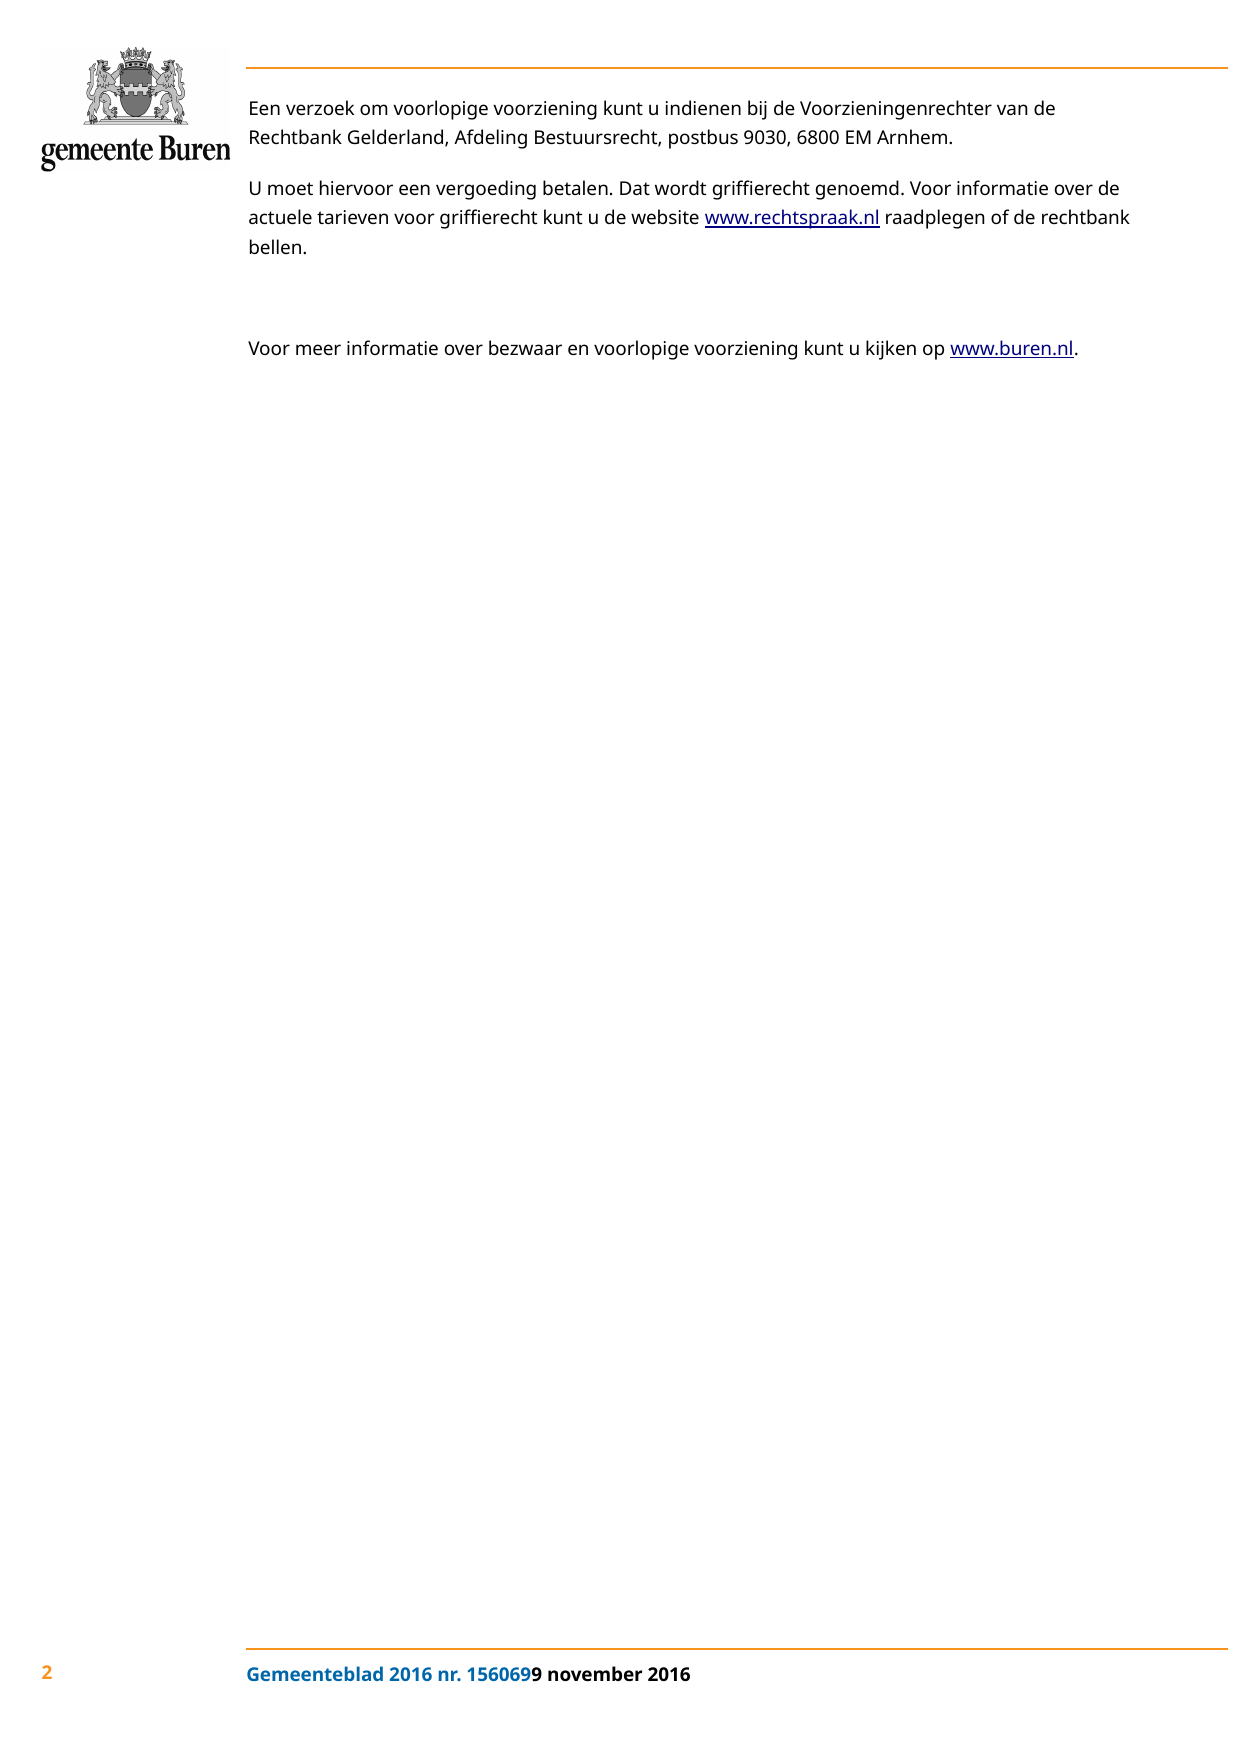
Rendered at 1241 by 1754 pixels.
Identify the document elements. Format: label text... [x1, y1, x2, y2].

text Een verzoek om voorlopige voorziening kunt u indienen bij de Voorzieningenrechter van de Rechtbank Gelderland, Afdeling Bestuursrecht, postbus 9030, 6800 EM Arnhem. [248, 95, 1152, 150]
picture [41, 47, 231, 172]
text Voor meer informatie over bezwaar en voorlopige voorziening kunt u kijken op www.buren.nl. [248, 335, 1152, 361]
text U moet hiervoor een vergoeding betalen. Dat wordt griffierecht genoemd. Voor informatie over de actuele tarieven voor griffierecht kunt u de website www.rechtspraak.nl raadplegen of de rechtbank bellen. [248, 175, 1152, 260]
